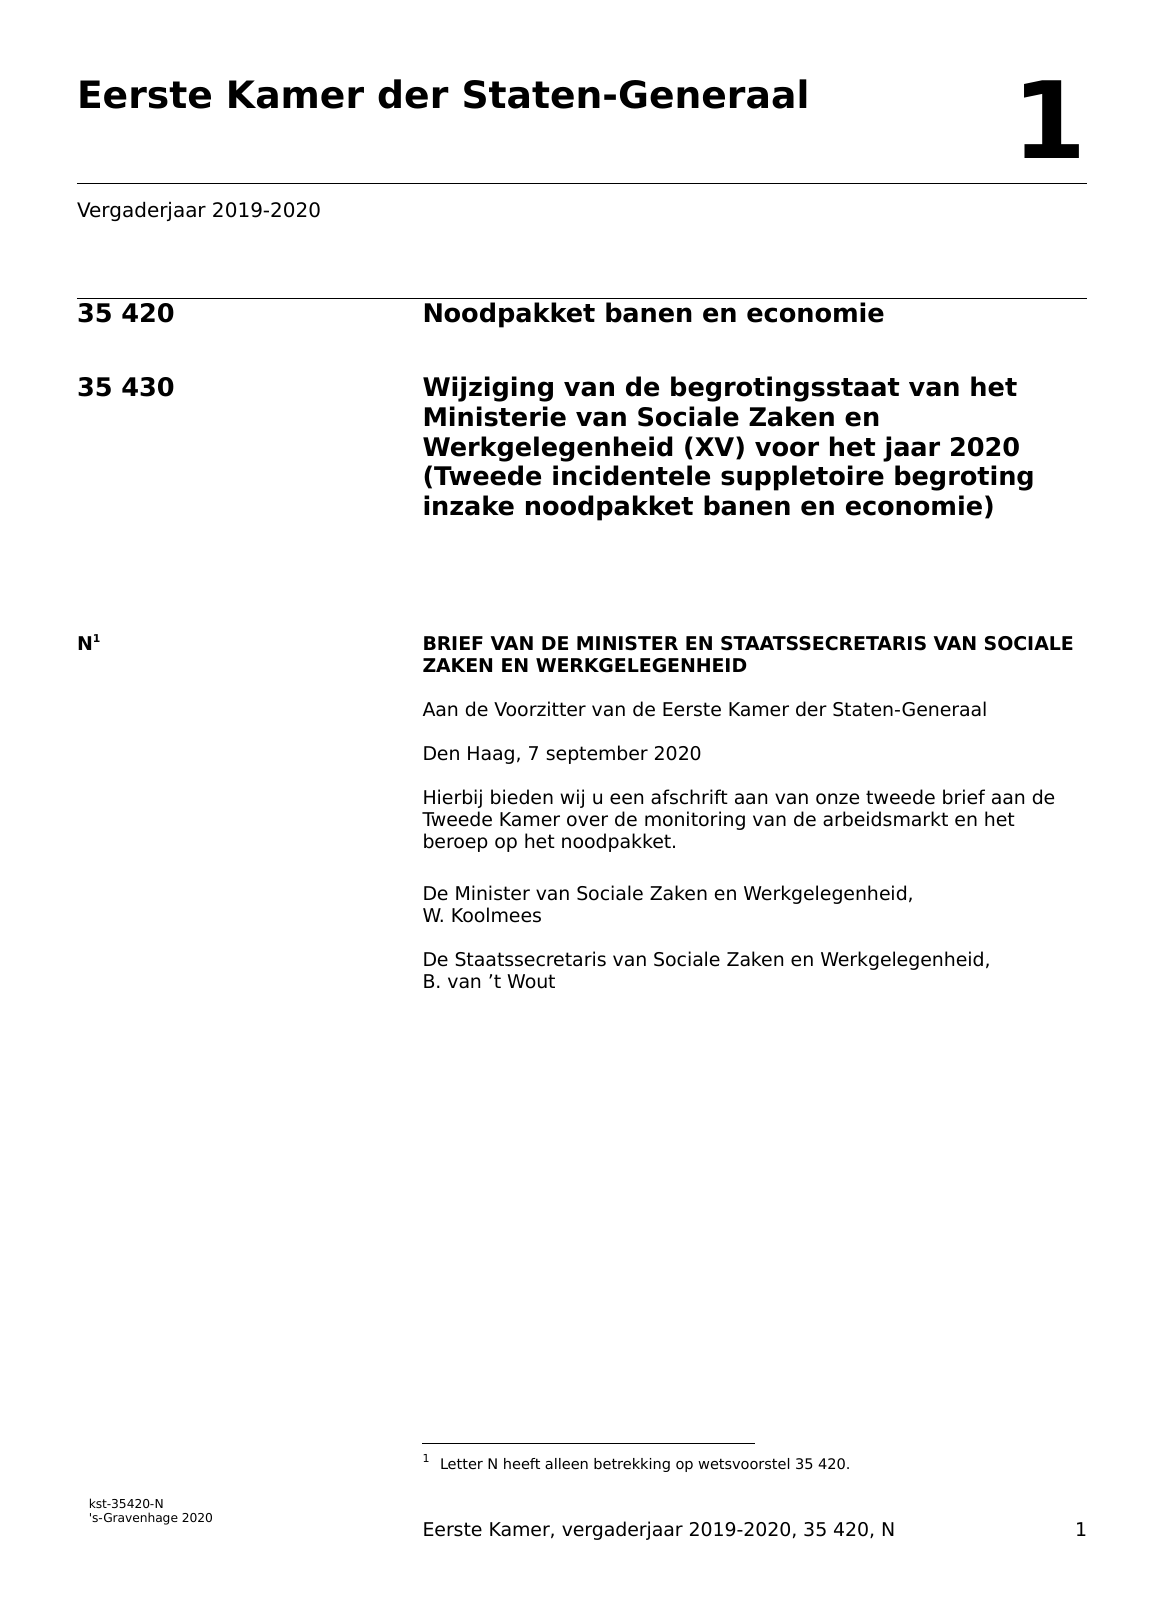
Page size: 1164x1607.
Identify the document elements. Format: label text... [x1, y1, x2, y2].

subtitle 35 430 Wijziging van de begrotingsstaat van het Ministerie van Sociale Zaken en Werkgelegenheid (XV) voor het jaar 2020 (Tweede incidentele suppletoire begroting inzake noodpakket banen en economie) [77, 373, 1087, 521]
subtitle N BRIEF VAN DE MINISTER EN STAATSSECRETARIS VAN SOCIALE ZAKEN EN WERKGELEGENHEID [77, 632, 1087, 676]
text 's-Gravenhage 2020 [88, 1511, 323, 1525]
text Aan de Voorzitter van de Eerste Kamer der Staten-Generaal [422, 699, 1087, 721]
subtitle 35 420 Noodpakket banen en economie [77, 299, 1087, 329]
table_header 1 [886, 59, 1087, 183]
text Letter N heeft alleen betrekking op wetsvoorstel 35 420. [422, 1452, 1087, 1474]
table_header Eerste Kamer der Staten-Generaal [77, 59, 886, 183]
text kst-35420-N [88, 1497, 323, 1511]
table_cell Vergaderjaar 2019-2020 [77, 184, 1087, 298]
text De Staatssecretaris van Sociale Zaken en Werkgelegenheid, B. van ’t Wout [422, 949, 1087, 993]
text Hierbij bieden wij u een afschrift aan van onze tweede brief aan de Tweede Kamer over de monitoring van de arbeidsmarkt en het beroep op het noodpakket. [422, 787, 1087, 853]
text De Minister van Sociale Zaken en Werkgelegenheid, W. Koolmees [422, 883, 1087, 927]
text Den Haag, 7 september 2020 [422, 743, 1087, 765]
